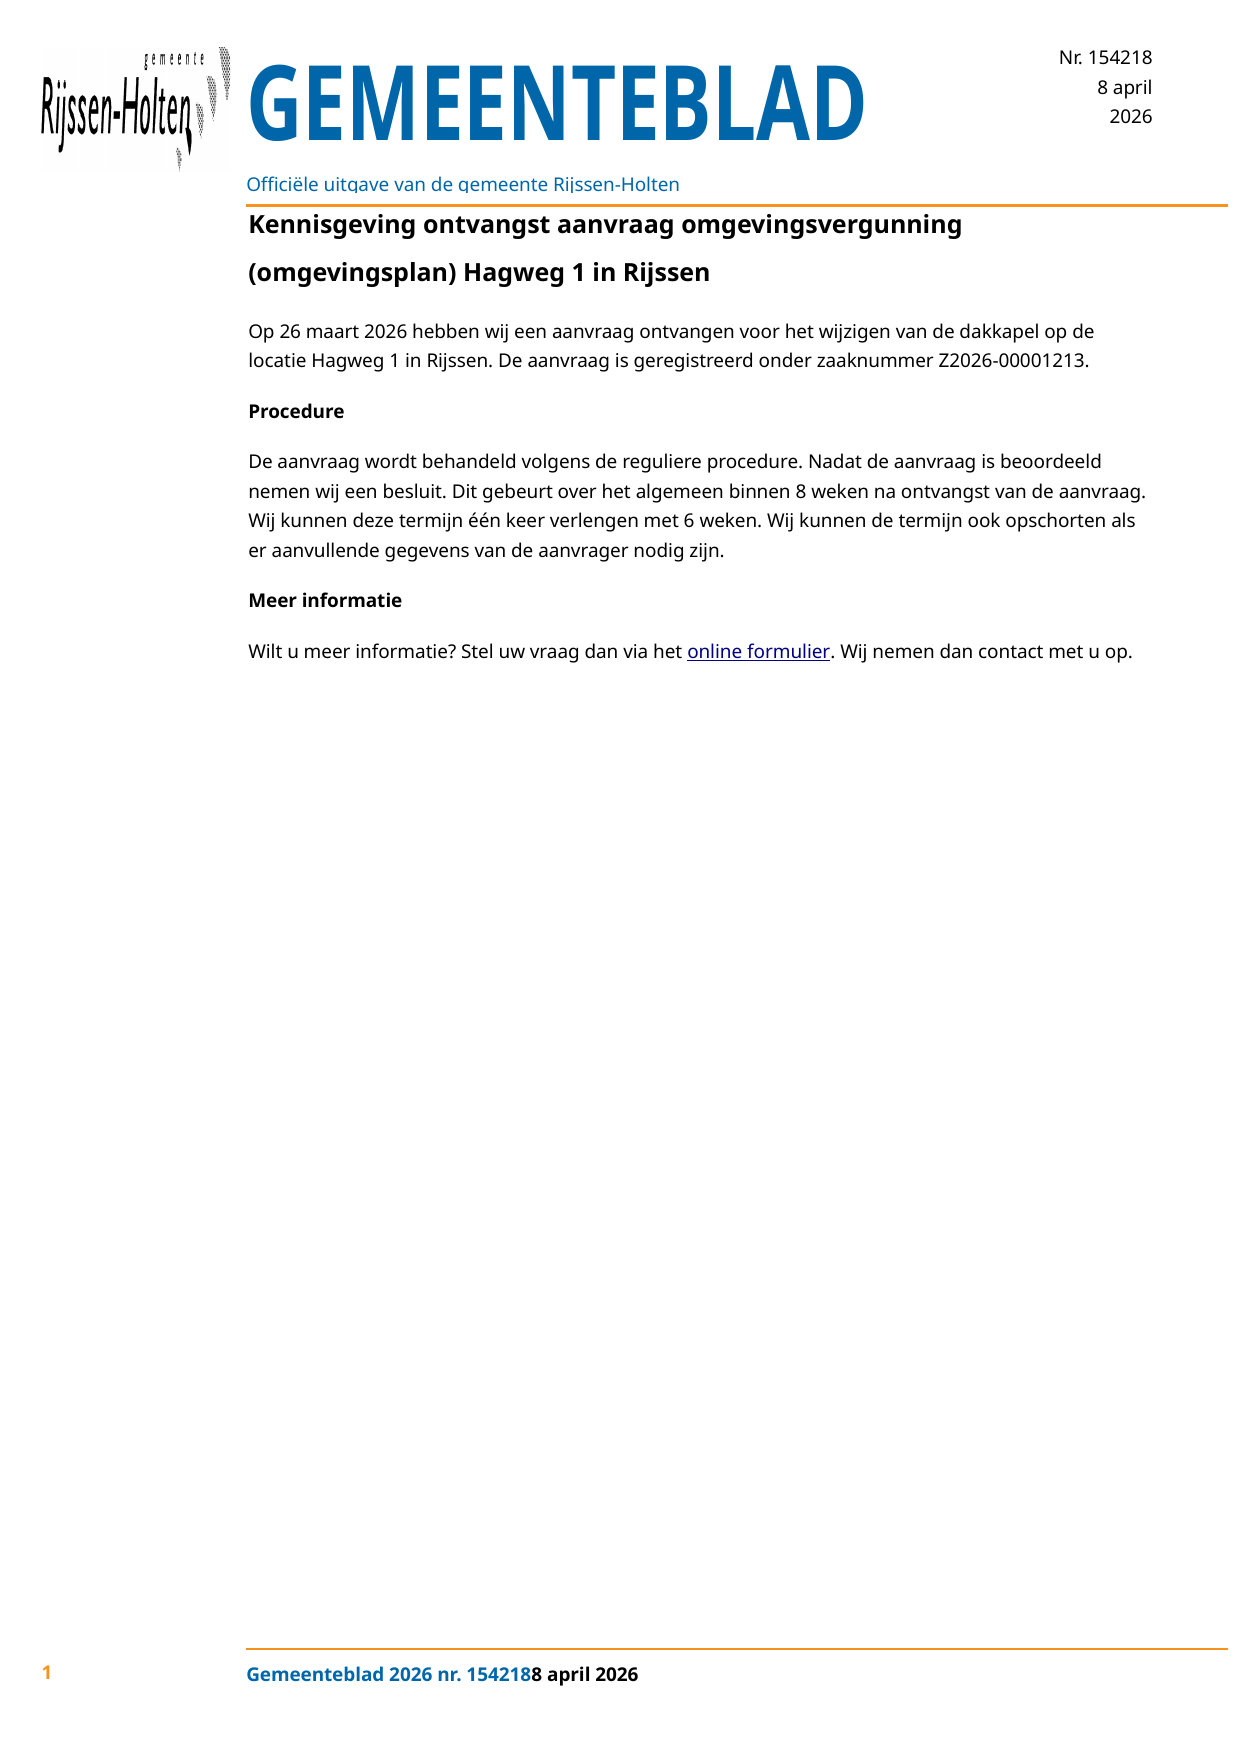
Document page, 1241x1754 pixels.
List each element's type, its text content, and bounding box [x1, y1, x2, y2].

text Meer informatie [248, 587, 1152, 613]
text Op 26 maart 2026 hebben wij een aanvraag ontvangen voor het wijzigen van de dakkapel op de locatie Hagweg 1 in Rijssen. De aanvraag is geregistreerd onder zaaknummer Z2026-00001213. [248, 318, 1152, 373]
text Wilt u meer informatie? Stel uw vraag dan via het online formulier. Wij nemen dan contact met u op. [248, 638, 1152, 664]
picture [41, 47, 231, 172]
text Procedure [248, 398, 1152, 424]
text De aanvraag wordt behandeld volgens de reguliere procedure. Nadat de aanvraag is beoordeeld nemen wij een besluit. Dit gebeurt over het algemeen binnen 8 weken na ontvangst van de aanvraag. Wij kunnen deze termijn één keer verlengen met 6 weken. Wij kunnen de termijn ook opschorten als er aanvullende gegevens van de aanvrager nodig zijn. [248, 448, 1152, 563]
text Kennisgeving ontvangst aanvraag omgevingsvergunning (omgevingsplan) Hagweg 1 in Rijssen [248, 207, 1152, 288]
